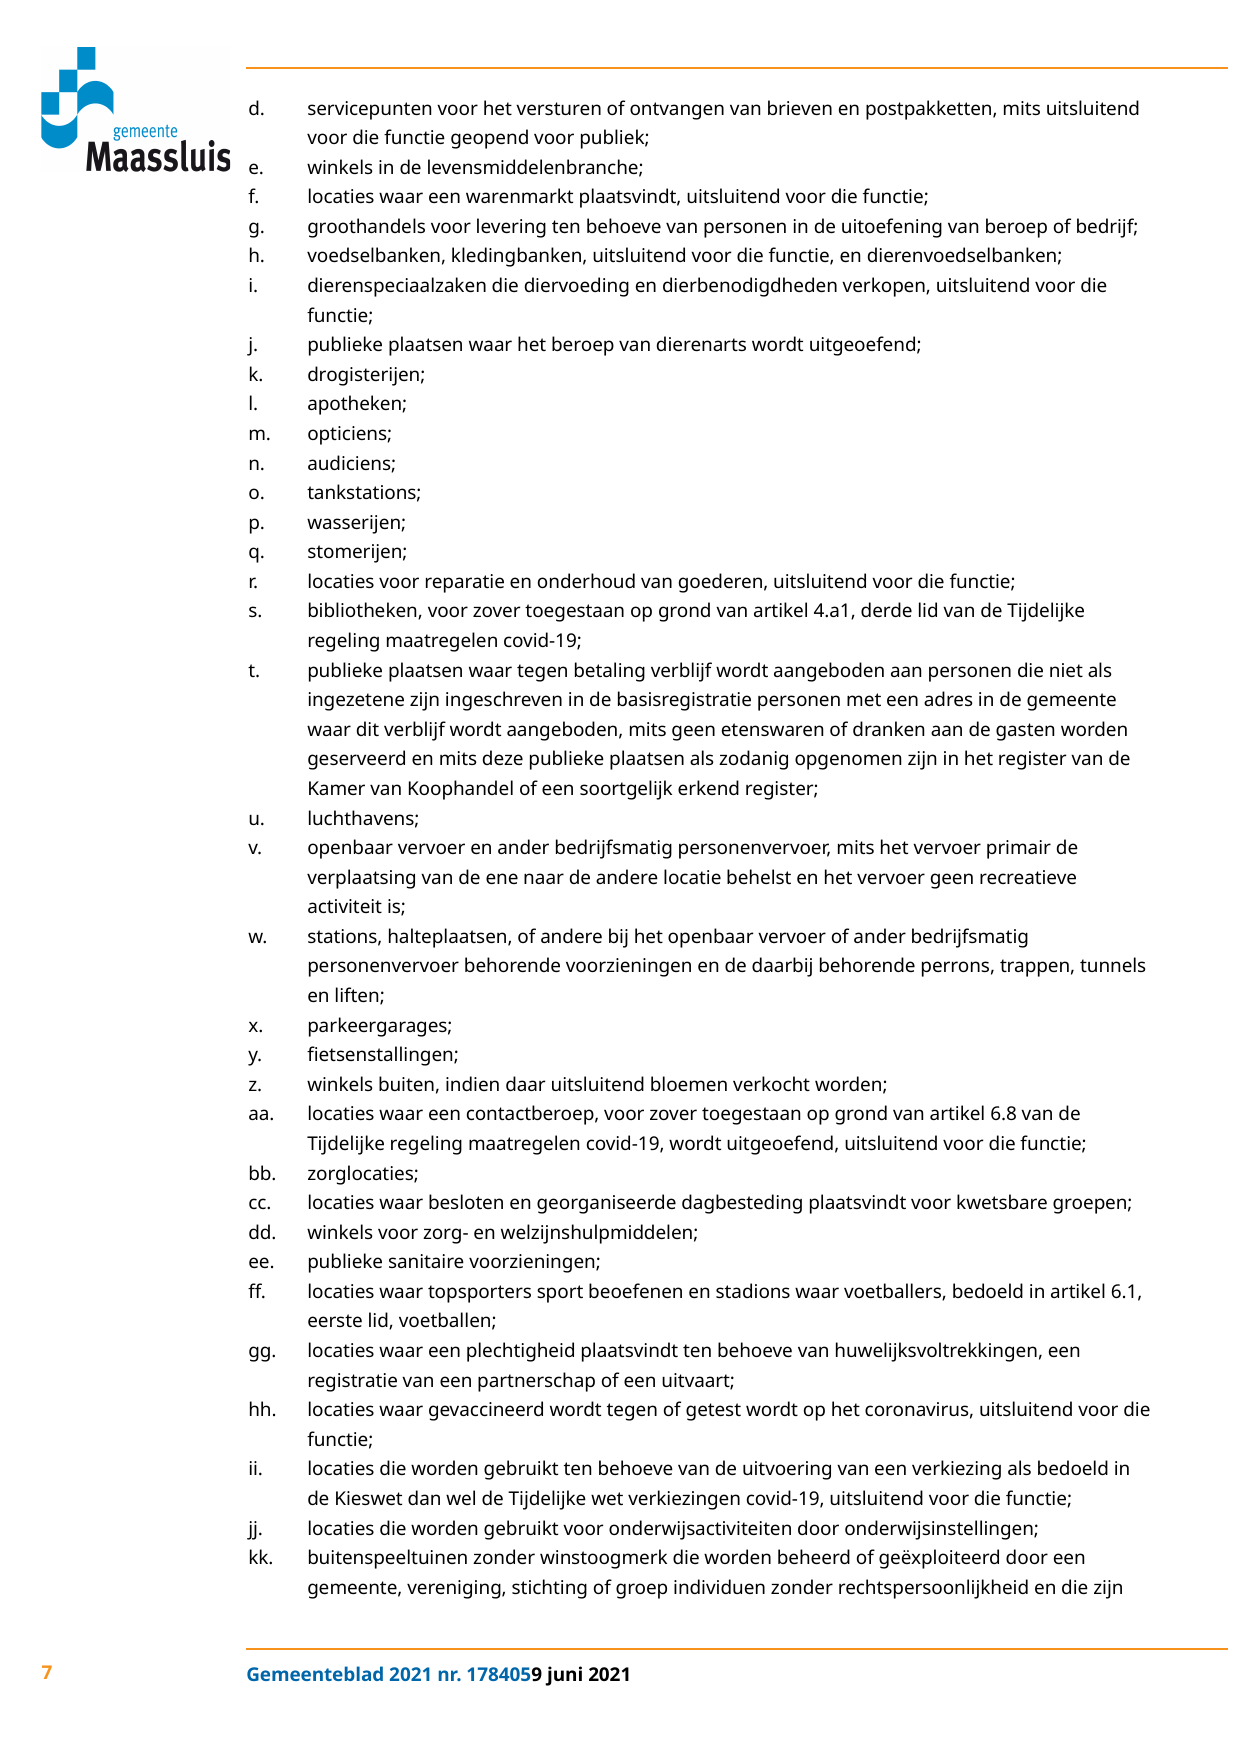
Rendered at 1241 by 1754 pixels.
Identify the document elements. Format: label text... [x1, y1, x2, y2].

picture [41, 47, 77, 92]
list drogisterijen; [248, 361, 1152, 387]
list zorglocaties; [248, 1160, 1152, 1186]
list buitenspeeltuinen zonder winstoogmerk die worden beheerd of geëxploiteerd door een gemeente, vereniging, stichting of groep individuen zonder rechtspersoonlijkheid en die zijn [248, 1544, 1152, 1600]
list dierenspeciaalzaken die diervoeding en dierbenodigdheden verkopen, uitsluitend voor die functie; [248, 272, 1152, 328]
list locaties waar gevaccineerd wordt tegen of getest wordt op het coronavirus, uitsluitend voor die functie; [248, 1396, 1152, 1452]
list opticiens; [248, 420, 1152, 446]
list apotheken; [248, 391, 1152, 416]
list openbaar vervoer en ander bedrijfsmatig personenvervoer, mits het vervoer primair de verplaatsing van de ene naar de andere locatie behelst en het vervoer geen recreatieve activiteit is; [248, 834, 1152, 919]
list locaties waar een warenmarkt plaatsvindt, uitsluitend voor die functie; [248, 183, 1152, 209]
list winkels voor zorg- en welzijnshulpmiddelen; [248, 1219, 1152, 1245]
list publieke plaatsen waar het beroep van dierenarts wordt uitgeoefend; [248, 331, 1152, 357]
list luchthavens; [248, 805, 1152, 831]
list locaties die worden gebruikt ten behoeve van de uitvoering van een verkiezing als bedoeld in de Kieswet dan wel de Tijdelijke wet verkiezingen covid-19, uitsluitend voor die functie; [248, 1456, 1152, 1511]
list locaties die worden gebruikt voor onderwijsactiviteiten door onderwijsinstellingen; [248, 1515, 1152, 1541]
picture [41, 47, 231, 172]
list voedselbanken, kledingbanken, uitsluitend voor die functie, en dierenvoedselbanken; [248, 243, 1152, 268]
list locaties waar topsporters sport beoefenen en stadions waar voetballers, bedoeld in artikel 6.1, eerste lid, voetballen; [248, 1278, 1152, 1333]
list fietsenstallingen; [248, 1041, 1152, 1067]
list parkeergarages; [248, 1012, 1152, 1038]
list stations, halteplaatsen, of andere bij het openbaar vervoer of ander bedrijfsmatig personenvervoer behorende voorzieningen en de daarbij behorende perrons, trappen, tunnels en liften; [248, 923, 1152, 1008]
list stomerijen; [248, 538, 1152, 564]
list publieke sanitaire voorzieningen; [248, 1248, 1152, 1274]
list tankstations; [248, 479, 1152, 505]
list locaties waar een plechtigheid plaatsvindt ten behoeve van huwelijksvoltrekkingen, een registratie van een partnerschap of een uitvaart; [248, 1337, 1152, 1393]
list locaties waar een contactberoep, voor zover toegestaan op grond van artikel 6.8 van de Tijdelijke regeling maatregelen covid-19, wordt uitgeoefend, uitsluitend voor die functie; [248, 1101, 1152, 1156]
list locaties voor reparatie en onderhoud van goederen, uitsluitend voor die functie; [248, 568, 1152, 594]
list wasserijen; [248, 509, 1152, 535]
list locaties waar besloten en georganiseerde dagbesteding plaatsvindt voor kwetsbare groepen; [248, 1189, 1152, 1215]
list bibliotheken, voor zover toegestaan op grond van artikel 4.a1, derde lid van de Tijdelijke regeling maatregelen covid-19; [248, 598, 1152, 653]
list audiciens; [248, 450, 1152, 476]
list winkels buiten, indien daar uitsluitend bloemen verkocht worden; [248, 1071, 1152, 1097]
list winkels in de levensmiddelenbranche; [248, 154, 1152, 180]
list servicepunten voor het versturen of ontvangen van brieven en postpakketten, mits uitsluitend voor die functie geopend voor publiek; [248, 95, 1152, 150]
list groothandels voor levering ten behoeve van personen in de uitoefening van beroep of bedrijf; [248, 213, 1152, 239]
list publieke plaatsen waar tegen betaling verblijf wordt aangeboden aan personen die niet als ingezetene zijn ingeschreven in de basisregistratie personen met een adres in de gemeente waar dit verblijf wordt aangeboden, mits geen etenswaren of dranken aan de gasten worden geserveerd en mits deze publieke plaatsen als zodanig opgenomen zijn in het register van de Kamer van Koophandel of een soortgelijk erkend register; [248, 657, 1152, 801]
